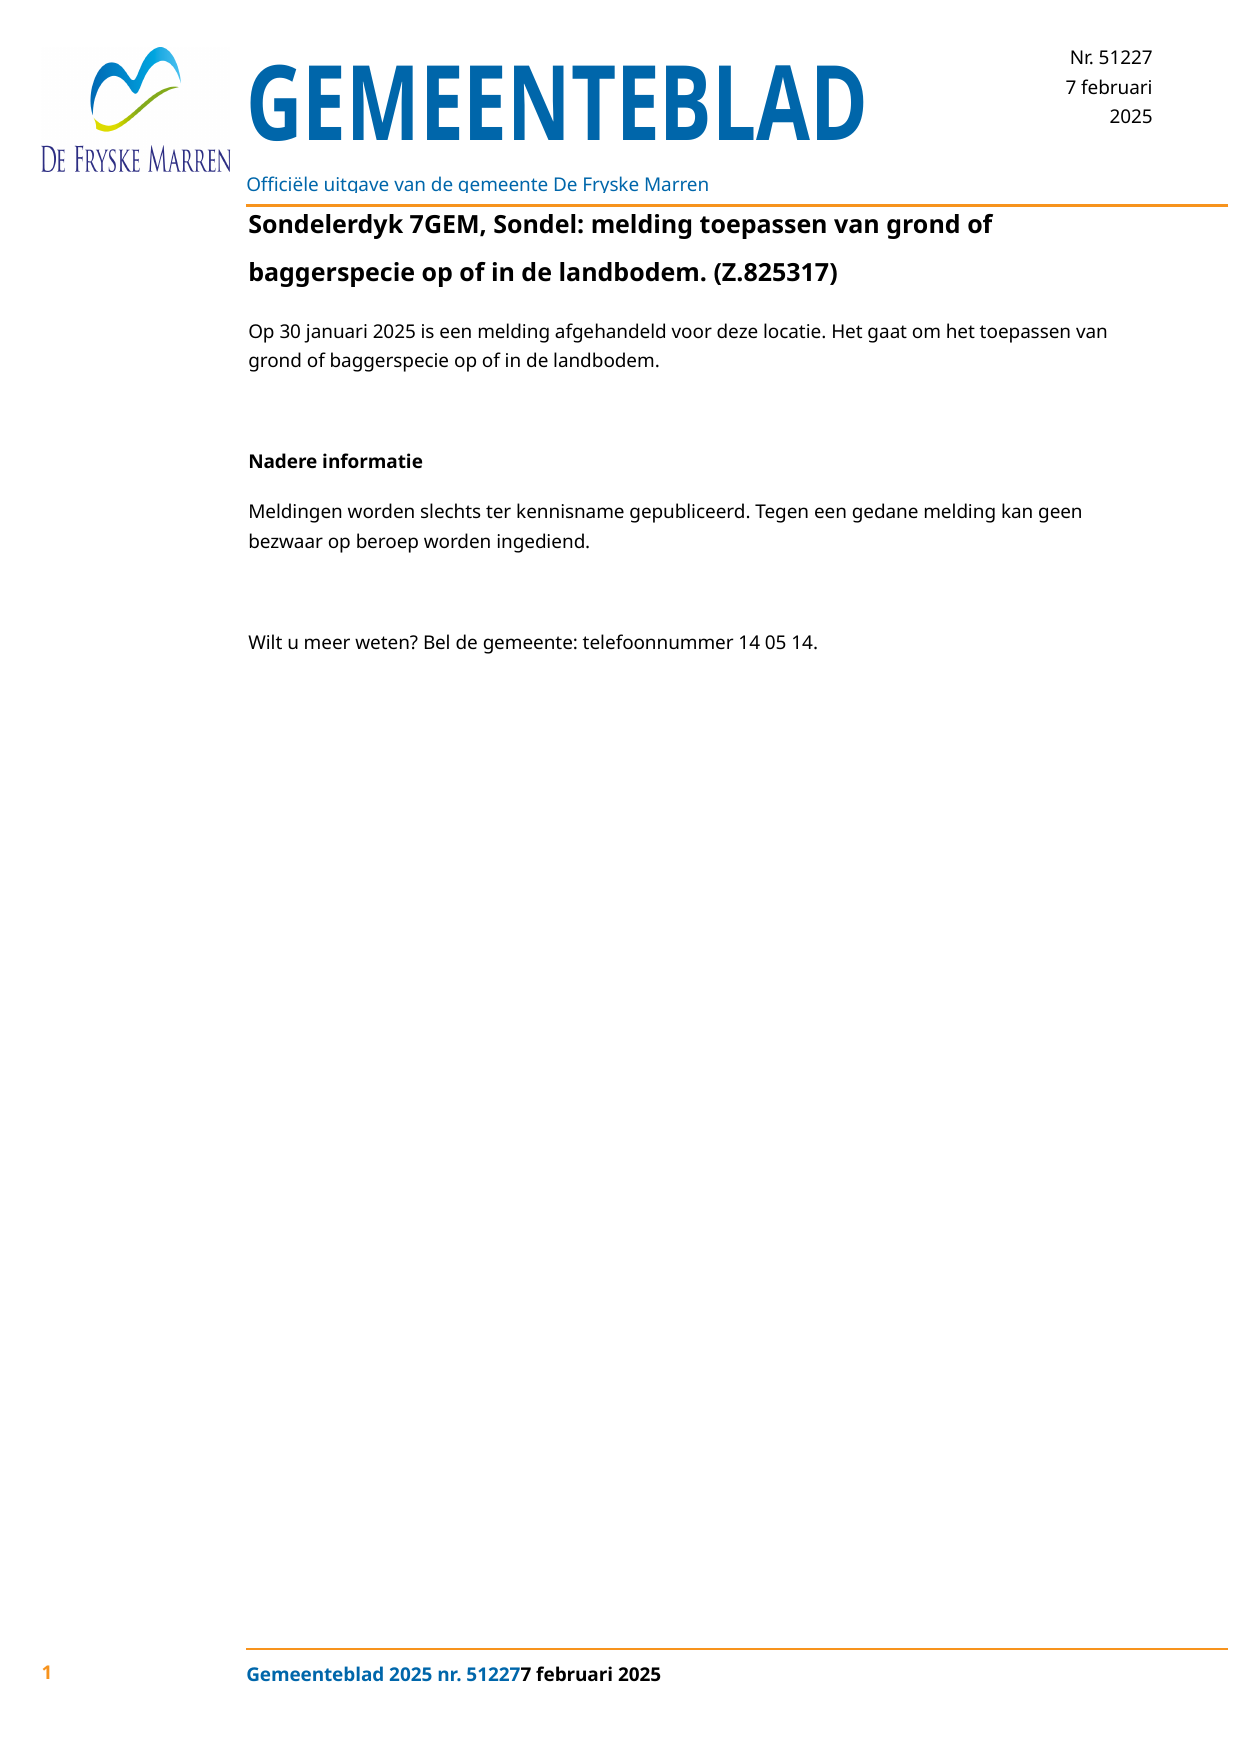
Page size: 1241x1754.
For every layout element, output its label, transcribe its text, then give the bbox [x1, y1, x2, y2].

text Wilt u meer weten? Bel de gemeente: telefoonnummer 14 05 14. [248, 629, 1152, 655]
text Nadere informatie [248, 448, 1152, 474]
text Meldingen worden slechts ter kennisname gepubliceerd. Tegen een gedane melding kan geen bezwaar op beroep worden ingediend. [248, 499, 1152, 554]
text Sondelerdyk 7GEM, Sondel: melding toepassen van grond of baggerspecie op of in de landbodem. (Z.825317) [248, 207, 1152, 288]
picture [41, 47, 231, 172]
text Op 30 januari 2025 is een melding afgehandeld voor deze locatie. Het gaat om het toepassen van grond of baggerspecie op of in de landbodem. [248, 318, 1152, 373]
